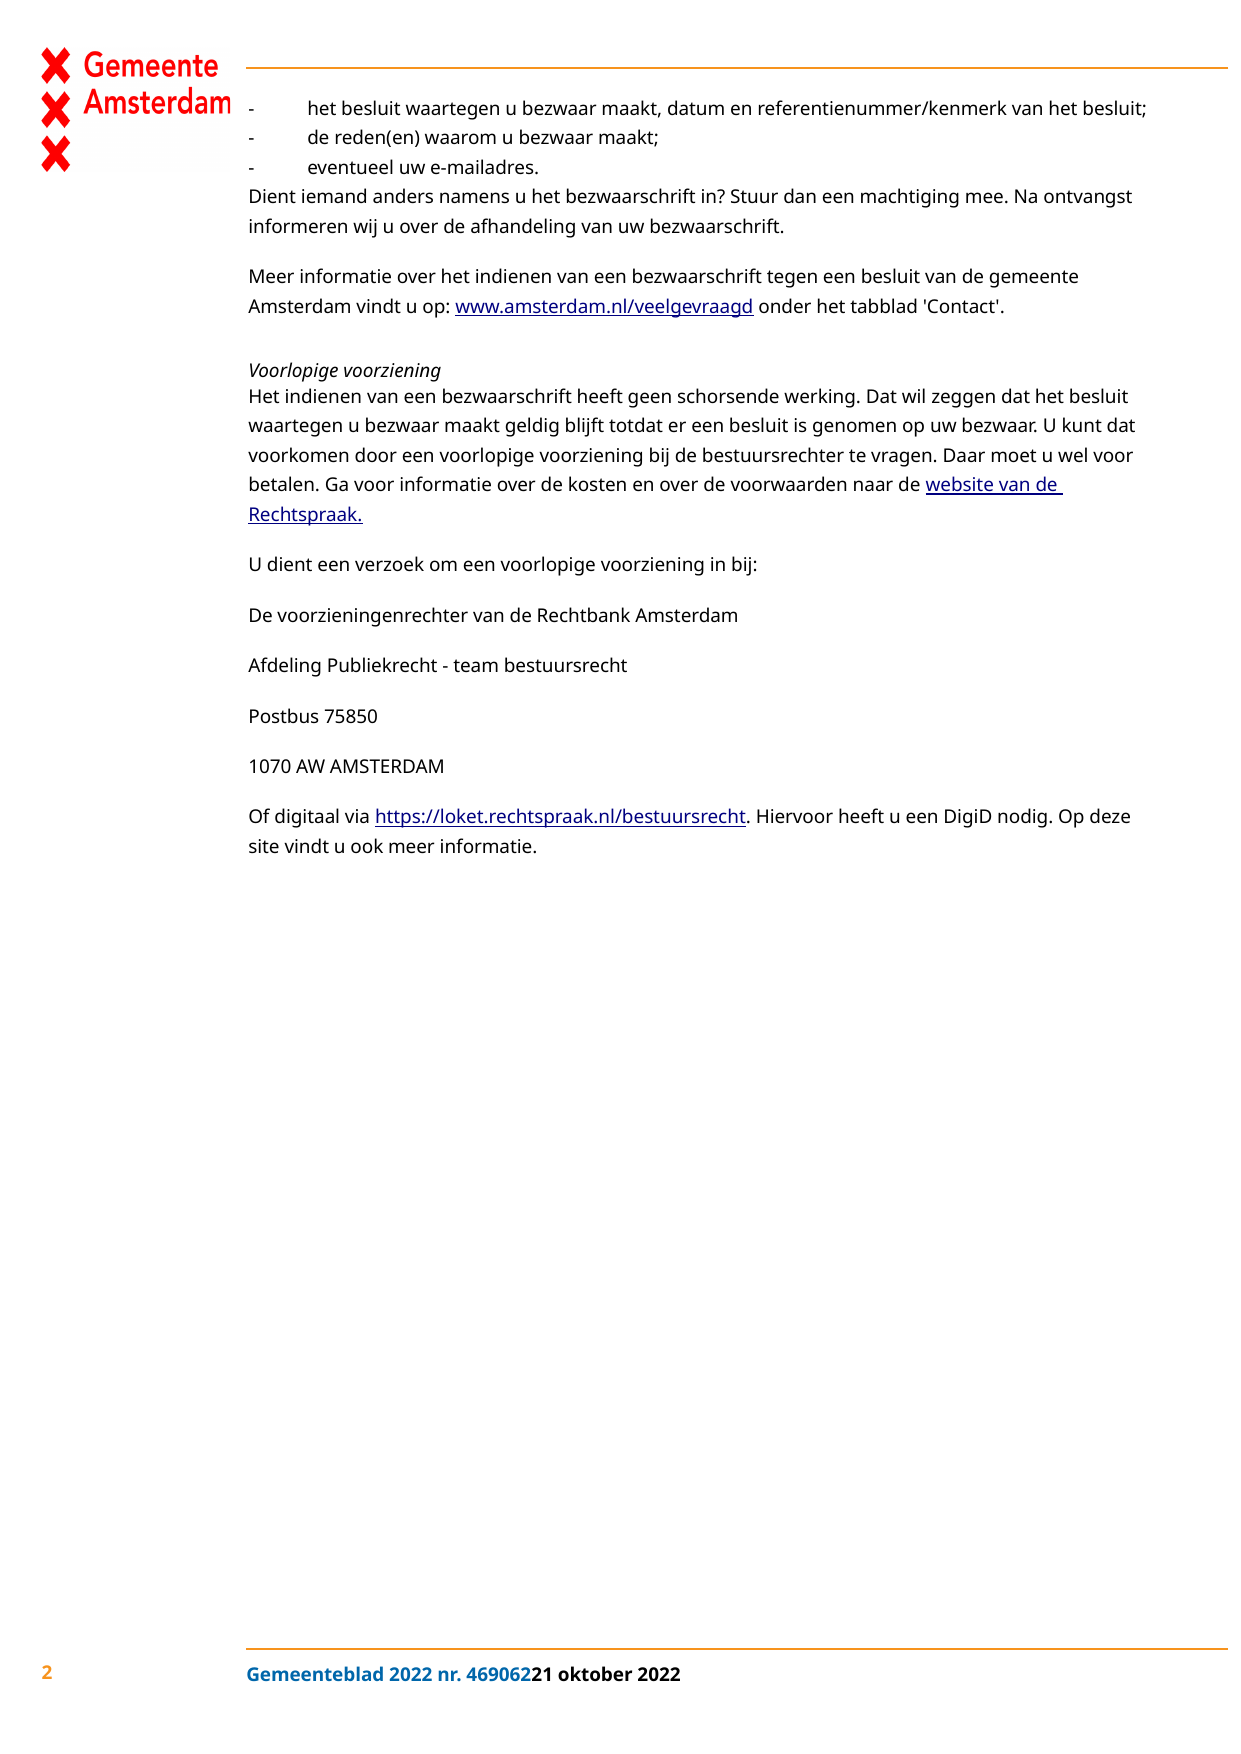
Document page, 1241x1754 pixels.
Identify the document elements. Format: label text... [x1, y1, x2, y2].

text De voorzieningenrechter van de Rechtbank Amsterdam [248, 602, 1152, 628]
list de reden(en) waarom u bezwaar maakt; [248, 124, 1152, 150]
list het besluit waartegen u bezwaar maakt, datum en referentienummer/kenmerk van het besluit; [248, 95, 1152, 121]
text Het indienen van een bezwaarschrift heeft geen schorsende werking. Dat wil zeggen dat het besluit waartegen u bezwaar maakt geldig blijft totdat er een besluit is genomen op uw bezwaar. U kunt dat voorkomen door een voorlopige voorziening bij de bestuursrechter te vragen. Daar moet u wel voor betalen. Ga voor informatie over de kosten en over de voorwaarden naar de website van de Rechtspraak. [248, 383, 1152, 527]
text Postbus 75850 [248, 703, 1152, 728]
text Voorlopige voorziening [248, 357, 1152, 383]
list eventueel uw e-mailadres. [248, 154, 1152, 180]
text Afdeling Publiekrecht - team bestuursrecht [248, 652, 1152, 678]
text Of digitaal via https://loket.rechtspraak.nl/bestuursrecht. Hiervoor heeft u een DigiD nodig. Op deze site vindt u ook meer informatie. [248, 804, 1152, 859]
text Meer informatie over het indienen van een bezwaarschrift tegen een besluit van de gemeente Amsterdam vindt u op: www.amsterdam.nl/veelgevraagd onder het tabblad 'Contact'. [248, 263, 1152, 319]
picture [41, 47, 231, 172]
text 1070 AW AMSTERDAM [248, 753, 1152, 779]
text Dient iemand anders namens u het bezwaarschrift in? Stuur dan een machtiging mee. Na ontvangst informeren wij u over de afhandeling van uw bezwaarschrift. [248, 183, 1152, 239]
text U dient een verzoek om een voorlopige voorziening in bij: [248, 552, 1152, 577]
